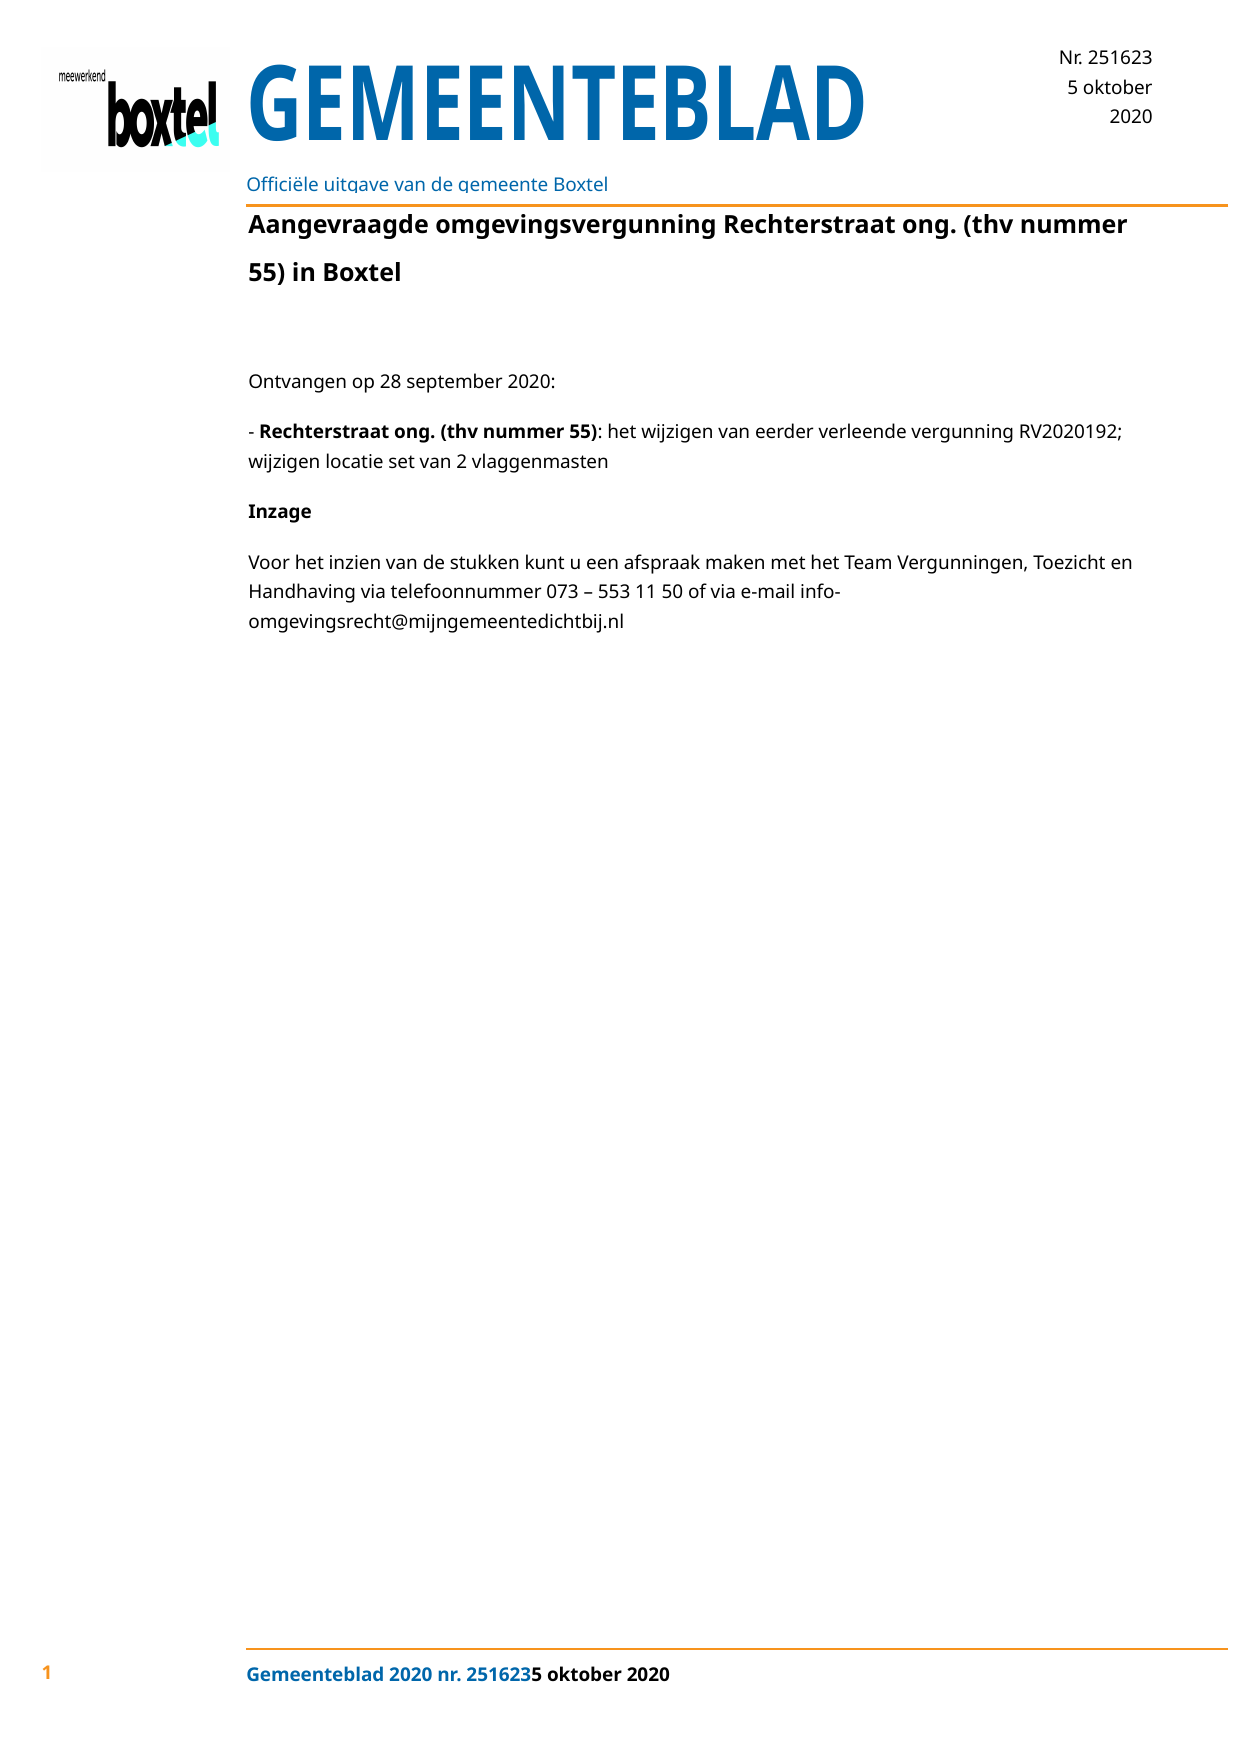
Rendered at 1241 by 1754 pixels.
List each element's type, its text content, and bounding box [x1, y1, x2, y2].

picture [41, 47, 231, 172]
text Aangevraagde omgevingsvergunning Rechterstraat ong. (thv nummer 55) in Boxtel [248, 207, 1152, 288]
text - Rechterstraat ong. (thv nummer 55): het wijzigen van eerder verleende vergunning RV2020192; wijzigen locatie set van 2 vlaggenmasten [248, 419, 1152, 474]
text Ontvangen op 28 september 2020: [248, 368, 1152, 394]
text Voor het inzien van de stukken kunt u een afspraak maken met het Team Vergunningen, Toezicht en Handhaving via telefoonnummer 073 – 553 11 50 of via e-mail info-omgevingsrecht@mijngemeentedichtbij.nl [248, 549, 1152, 634]
text Inzage [248, 499, 1152, 524]
